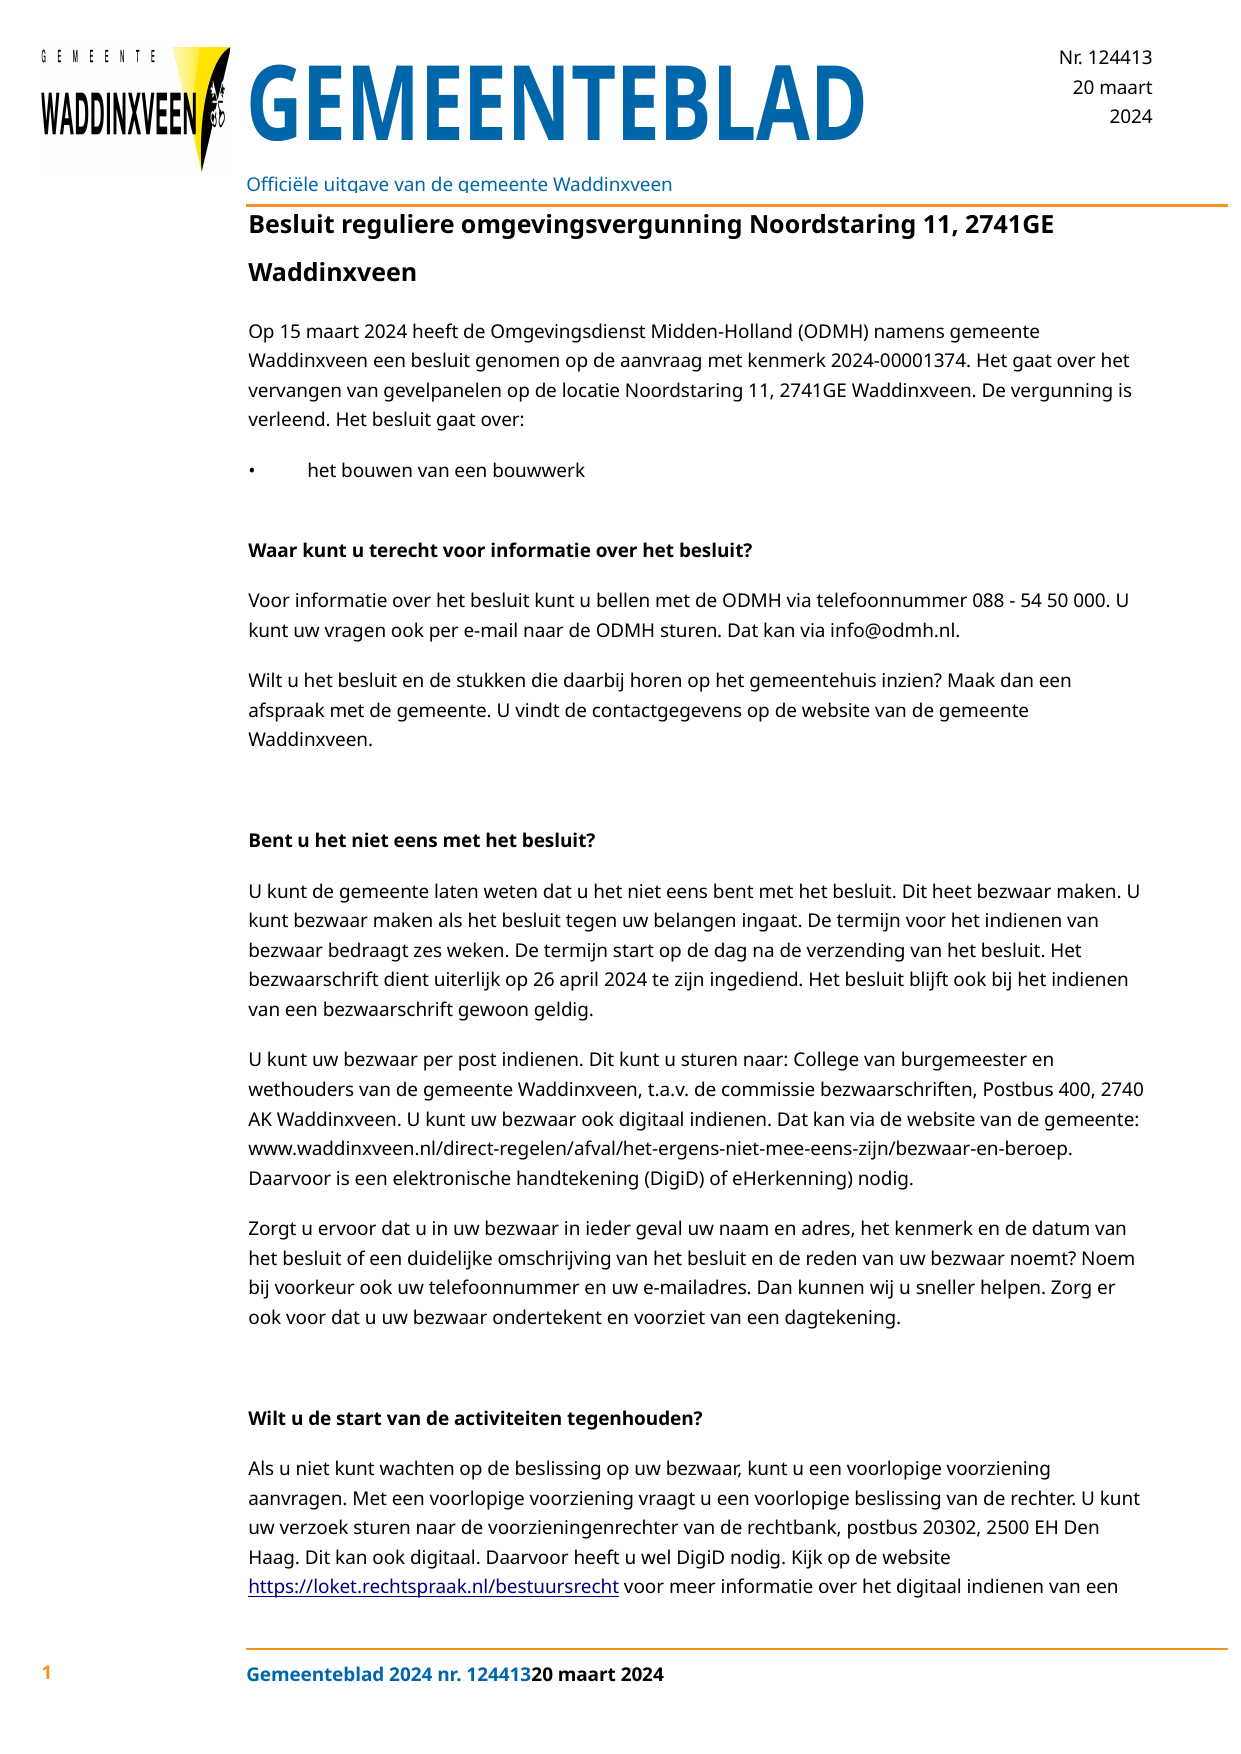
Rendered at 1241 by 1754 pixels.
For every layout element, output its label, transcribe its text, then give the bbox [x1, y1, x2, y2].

text Besluit reguliere omgevingsvergunning Noordstaring 11, 2741GE Waddinxveen [248, 207, 1152, 288]
text Op 15 maart 2024 heeft de Omgevingsdienst Midden-Holland (ODMH) namens gemeente Waddinxveen een besluit genomen op de aanvraag met kenmerk 2024-00001374. Het gaat over het vervangen van gevelpanelen op de locatie Noordstaring 11, 2741GE Waddinxveen. De vergunning is verleend. Het besluit gaat over: [248, 318, 1152, 432]
text Als u niet kunt wachten op de beslissing op uw bezwaar, kunt u een voorlopige voorziening aanvragen. Met een voorlopige voorziening vraagt u een voorlopige beslissing van de rechter. U kunt uw verzoek sturen naar de voorzieningenrechter van de rechtbank, postbus 20302, 2500 EH Den Haag. Dit kan ook digitaal. Daarvoor heeft u wel DigiD nodig. Kijk op de website https://loket.rechtspraak.nl/bestuursrecht voor meer informatie over het digitaal indienen van een [248, 1455, 1152, 1599]
text Wilt u het besluit en de stukken die daarbij horen op het gemeentehuis inzien? Maak dan een afspraak met de gemeente. U vindt de contactgegevens op de website van de gemeente Waddinxveen. [248, 667, 1152, 752]
text Bent u het niet eens met het besluit? [248, 827, 1152, 853]
text Wilt u de start van de activiteiten tegenhouden? [248, 1405, 1152, 1431]
text Zorgt u ervoor dat u in uw bezwaar in ieder geval uw naam en adres, het kenmerk en de datum van het besluit of een duidelijke omschrijving van het besluit en de reden van uw bezwaar noemt? Noem bij voorkeur ook uw telefoonnummer en uw e-mailadres. Dan kunnen wij u sneller helpen. Zorg er ook voor dat u uw bezwaar ondertekent en voorziet van een dagtekening. [248, 1215, 1152, 1330]
text Waar kunt u terecht voor informatie over het besluit? [248, 537, 1152, 563]
text U kunt de gemeente laten weten dat u het niet eens bent met het besluit. Dit heet bezwaar maken. U kunt bezwaar maken als het besluit tegen uw belangen ingaat. De termijn voor het indienen van bezwaar bedraagt zes weken. De termijn start op de dag na de verzending van het besluit. Het bezwaarschrift dient uiterlijk op 26 april 2024 te zijn ingediend. Het besluit blijft ook bij het indienen van een bezwaarschrift gewoon geldig. [248, 878, 1152, 1022]
picture [41, 47, 231, 172]
text Voor informatie over het besluit kunt u bellen met de ODMH via telefoonnummer 088 - 54 50 000. U kunt uw vragen ook per e-mail naar de ODMH sturen. Dat kan via info@odmh.nl. [248, 587, 1152, 643]
text U kunt uw bezwaar per post indienen. Dit kunt u sturen naar: College van burgemeester en wethouders van de gemeente Waddinxveen, t.a.v. de commissie bezwaarschriften, Postbus 400, 2740 AK Waddinxveen. U kunt uw bezwaar ook digitaal indienen. Dat kan via de website van de gemeente: www.waddinxveen.nl/direct-regelen/afval/het-ergens-niet-mee-eens-zijn/bezwaar-en-beroep. Daarvoor is een elektronische handtekening (DigiD) of eHerkenning) nodig. [248, 1047, 1152, 1191]
list het bouwen van een bouwwerk [248, 457, 1152, 483]
